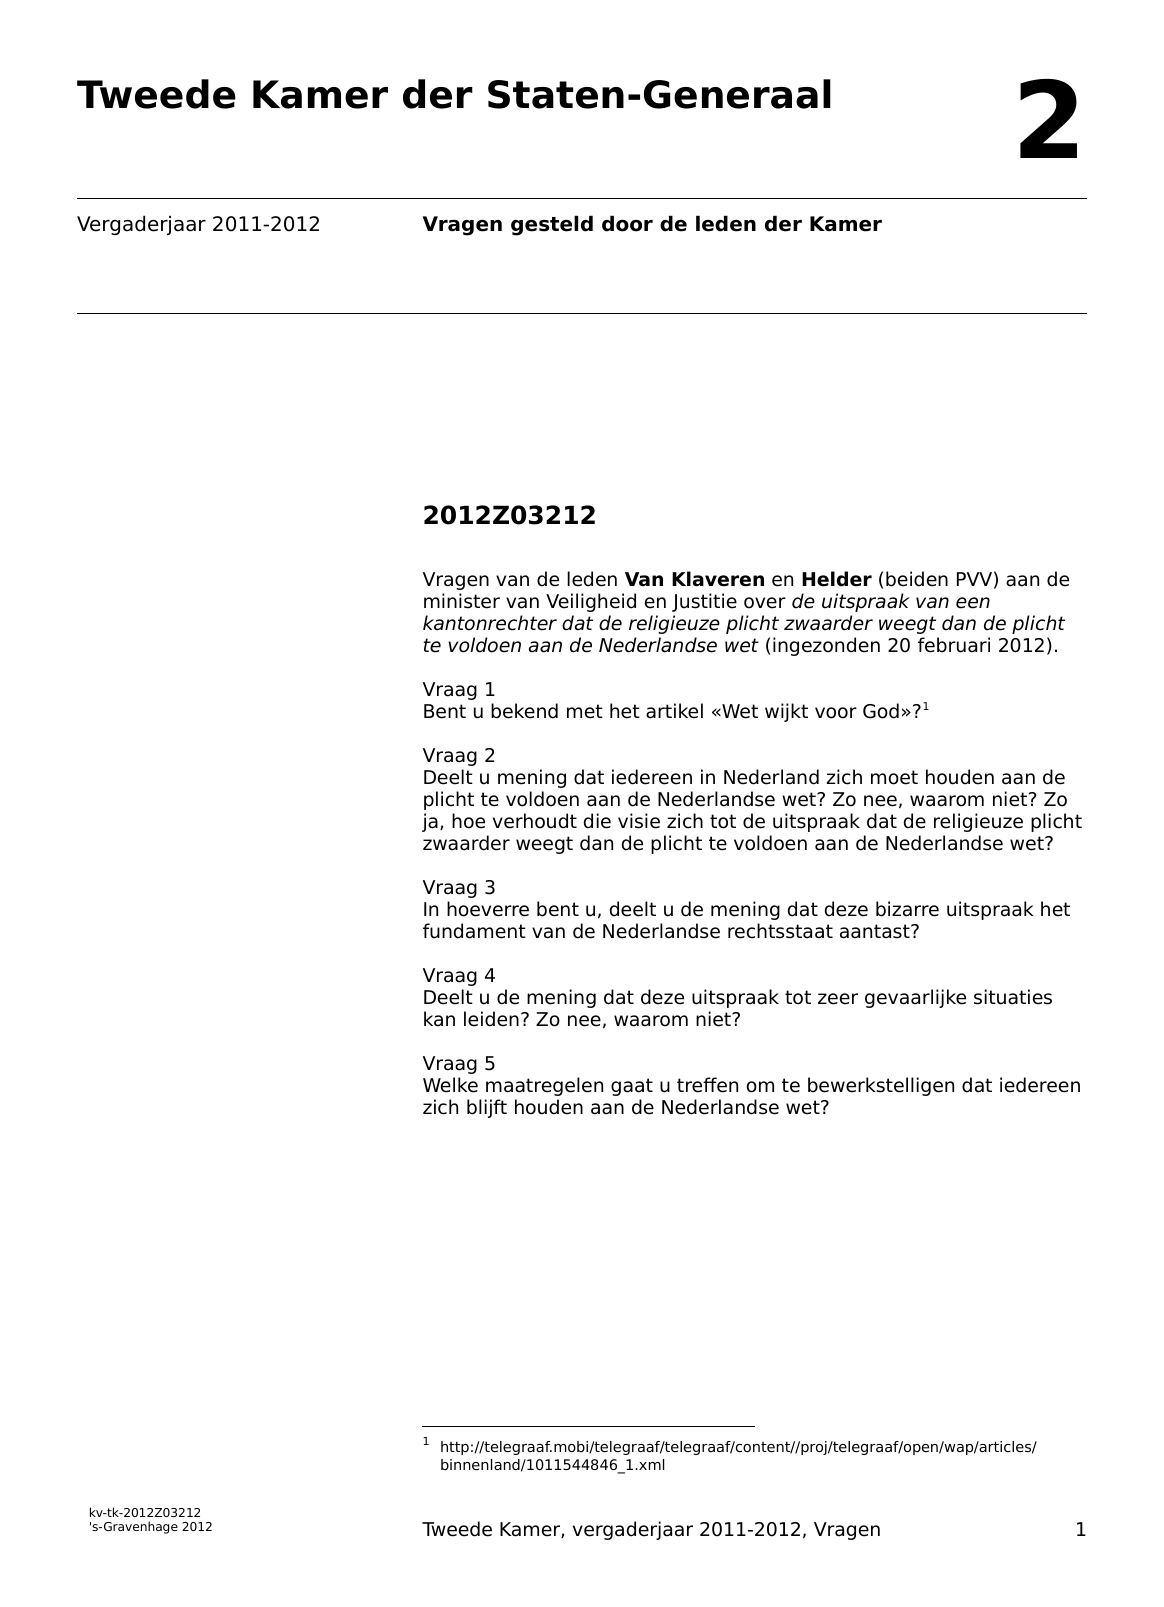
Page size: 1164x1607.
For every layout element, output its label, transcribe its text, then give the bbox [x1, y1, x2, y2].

text Deelt u de mening dat deze uitspraak tot zeer gevaarlijke situaties kan leiden? Zo nee, waarom niet? [422, 987, 1087, 1031]
text In hoeverre bent u, deelt u de mening dat deze bizarre uitspraak het fundament van de Nederlandse rechtsstaat aantast? [422, 899, 1087, 943]
text Vragen van de leden Van Klaveren en Helder (beiden PVV) aan de minister van Veiligheid en Justitie over de uitspraak van een kantonrechter dat de religieuze plicht zwaarder weegt dan de plicht te voldoen aan de Nederlandse wet (ingezonden 20 februari 2012). [422, 569, 1087, 657]
text 2012Z03212 [422, 501, 1087, 531]
table_header Tweede Kamer der Staten-Generaal [77, 59, 886, 198]
text Deelt u mening dat iedereen in Nederland zich moet houden aan de plicht te voldoen aan de Nederlandse wet? Zo nee, waarom niet? Zo ja, hoe verhoudt die visie zich tot de uitspraak dat de religieuze plicht zwaarder weegt dan de plicht te voldoen aan de Nederlandse wet? [422, 767, 1087, 855]
text Vraag 2 [422, 745, 1087, 767]
text Vraag 3 [422, 877, 1087, 899]
table_header 2 [886, 59, 1087, 198]
text Vraag 1 [422, 679, 1087, 701]
text Welke maatregelen gaat u treffen om te bewerkstelligen dat iedereen zich blijft houden aan de Nederlandse wet? [422, 1075, 1087, 1119]
text Bent u bekend met het artikel «Wet wijkt voor God»? [422, 701, 1087, 723]
text Vraag 5 [422, 1053, 1087, 1075]
text 's-Gravenhage 2012 [88, 1520, 323, 1534]
text Vraag 4 [422, 965, 1087, 987]
text kv-tk-2012Z03212 [88, 1506, 323, 1520]
table_cell Vragen gesteld door de leden der Kamer [422, 199, 1087, 313]
table_cell Vergaderjaar 2011-2012 [77, 199, 422, 313]
text http://telegraaf.mobi/telegraaf/telegraaf/content//proj/telegraaf/open/wap/articles/binnenland/1011544846_1.xml [422, 1435, 1087, 1474]
